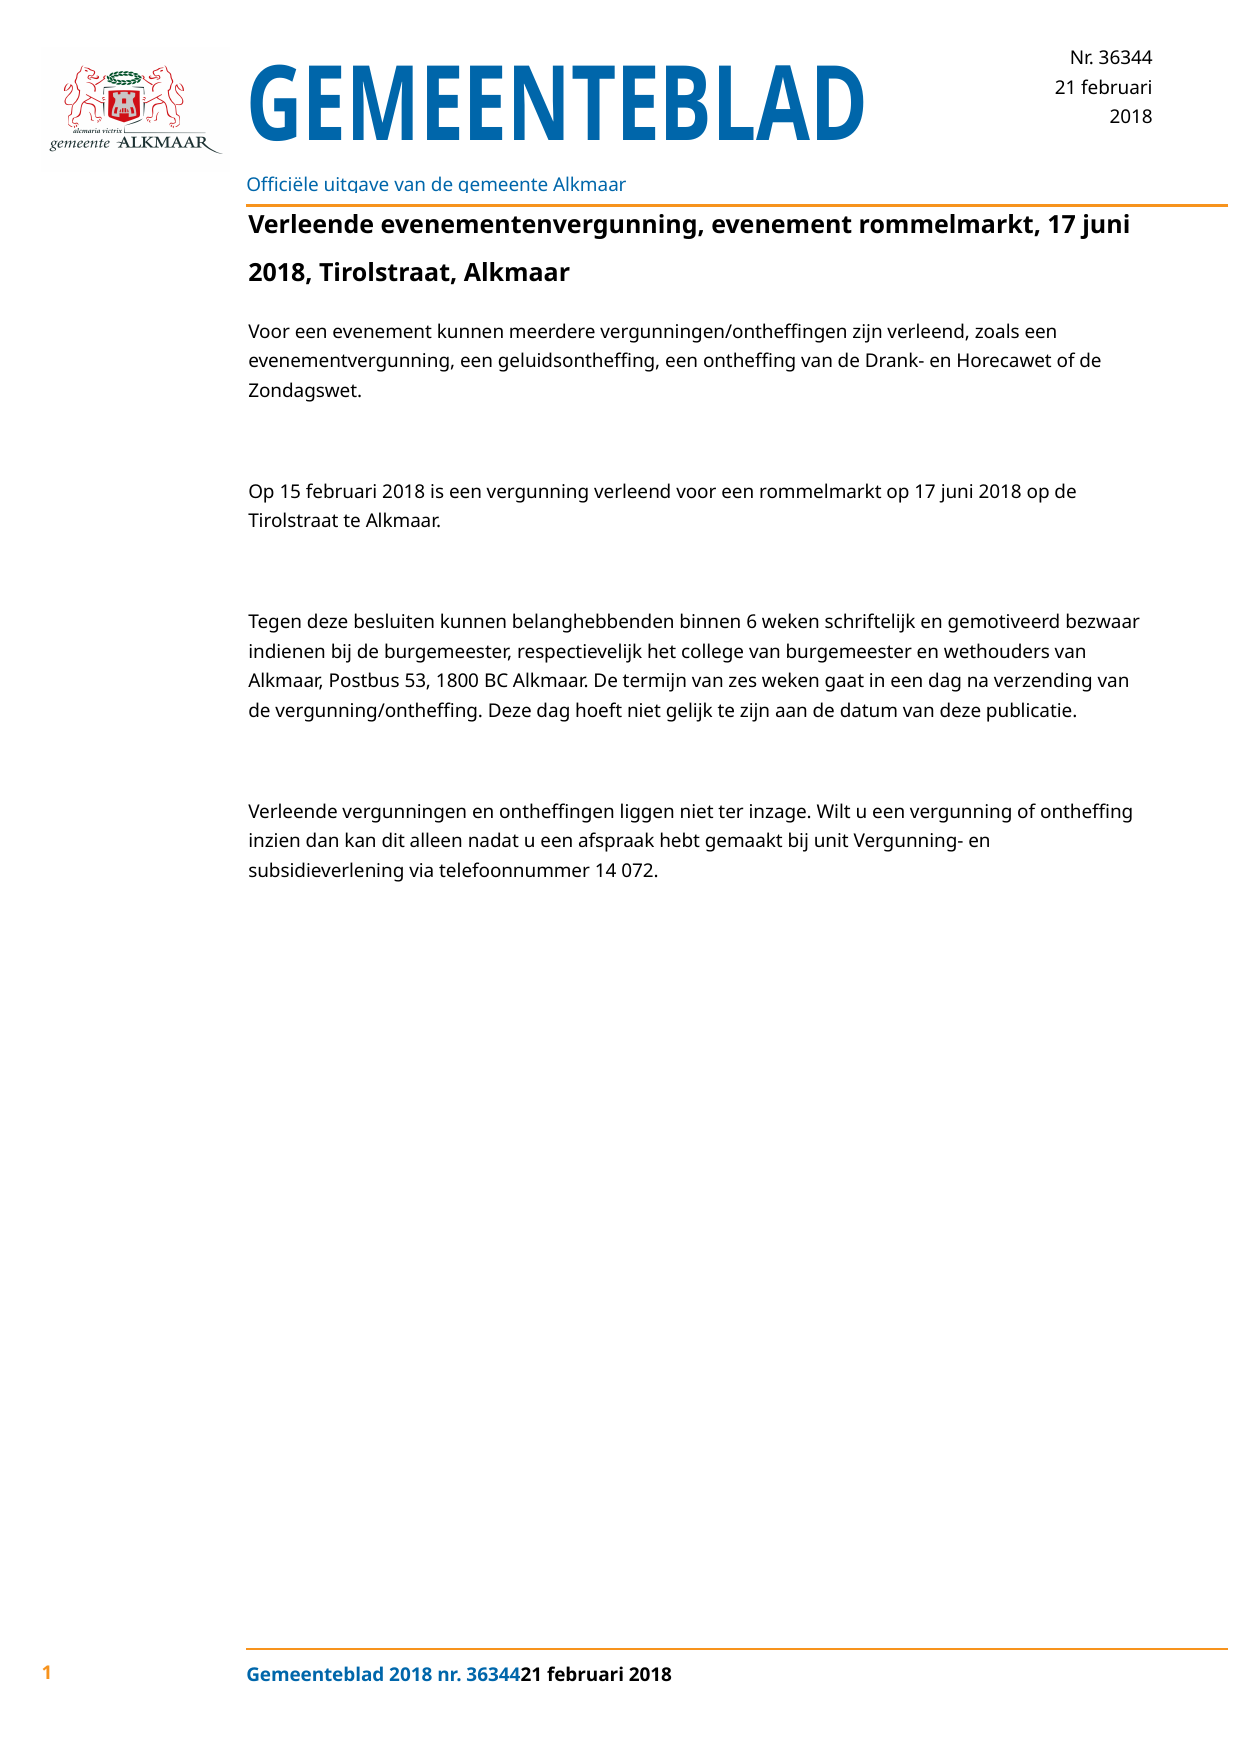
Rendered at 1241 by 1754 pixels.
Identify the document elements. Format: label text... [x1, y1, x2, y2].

text Verleende vergunningen en ontheffingen liggen niet ter inzage. Wilt u een vergunning of ontheffing inzien dan kan dit alleen nadat u een afspraak hebt gemaakt bij unit Vergunning- en subsidieverlening via telefoonnummer 14 072. [248, 798, 1152, 883]
picture [41, 47, 231, 172]
text Voor een evenement kunnen meerdere vergunningen/ontheffingen zijn verleend, zoals een evenementvergunning, een geluidsontheffing, een ontheffing van de Drank- en Horecawet of de Zondagswet. [248, 318, 1152, 403]
text Verleende evenementenvergunning, evenement rommelmarkt, 17 juni 2018, Tirolstraat, Alkmaar [248, 207, 1152, 288]
text Op 15 februari 2018 is een vergunning verleend voor een rommelmarkt op 17 juni 2018 op de Tirolstraat te Alkmaar. [248, 478, 1152, 533]
text Tegen deze besluiten kunnen belanghebbenden binnen 6 weken schriftelijk en gemotiveerd bezwaar indienen bij de burgemeester, respectievelijk het college van burgemeester en wethouders van Alkmaar, Postbus 53, 1800 BC Alkmaar. De termijn van zes weken gaat in een dag na verzending van de vergunning/ontheffing. Deze dag hoeft niet gelijk te zijn aan de datum van deze publicatie. [248, 608, 1152, 723]
